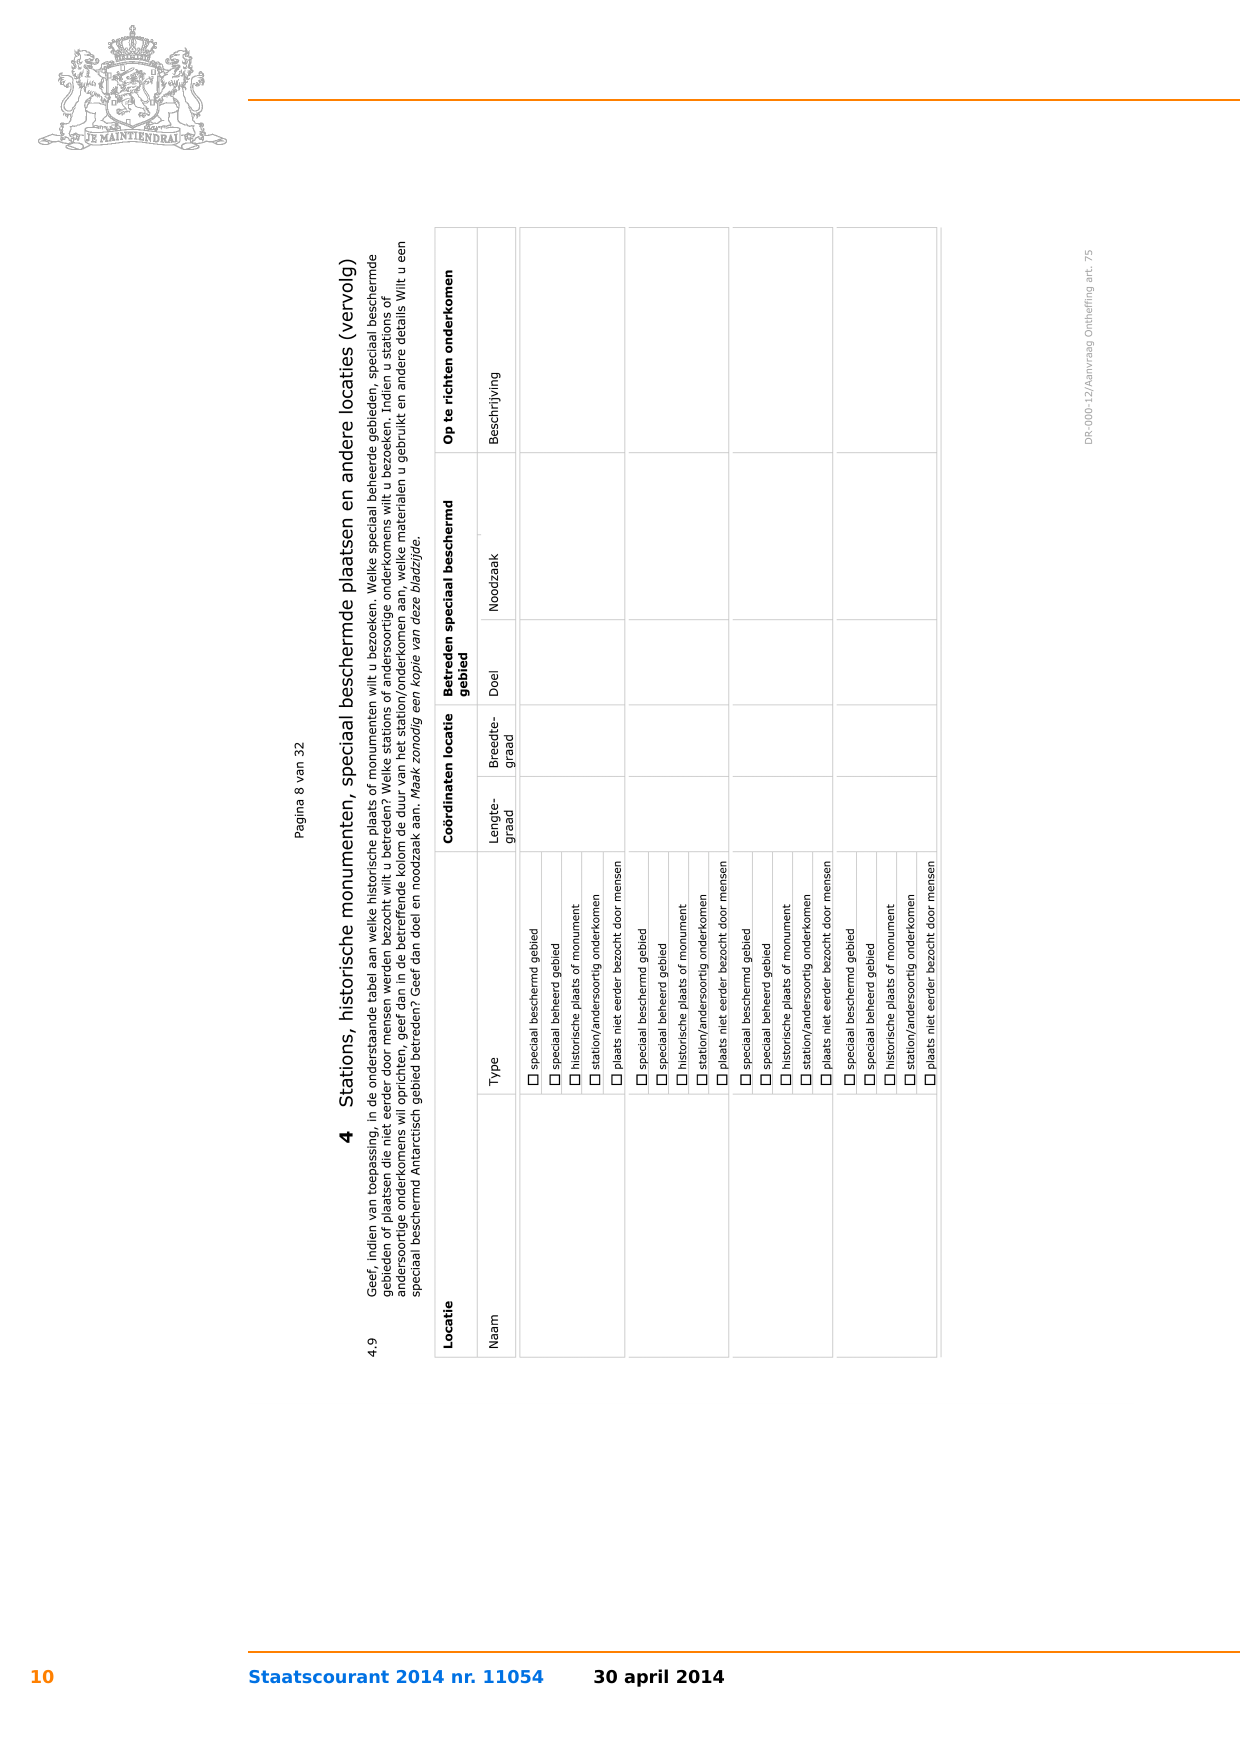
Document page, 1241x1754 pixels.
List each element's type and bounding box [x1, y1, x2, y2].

picture [38, 25, 227, 150]
picture [248, 151, 1134, 1404]
